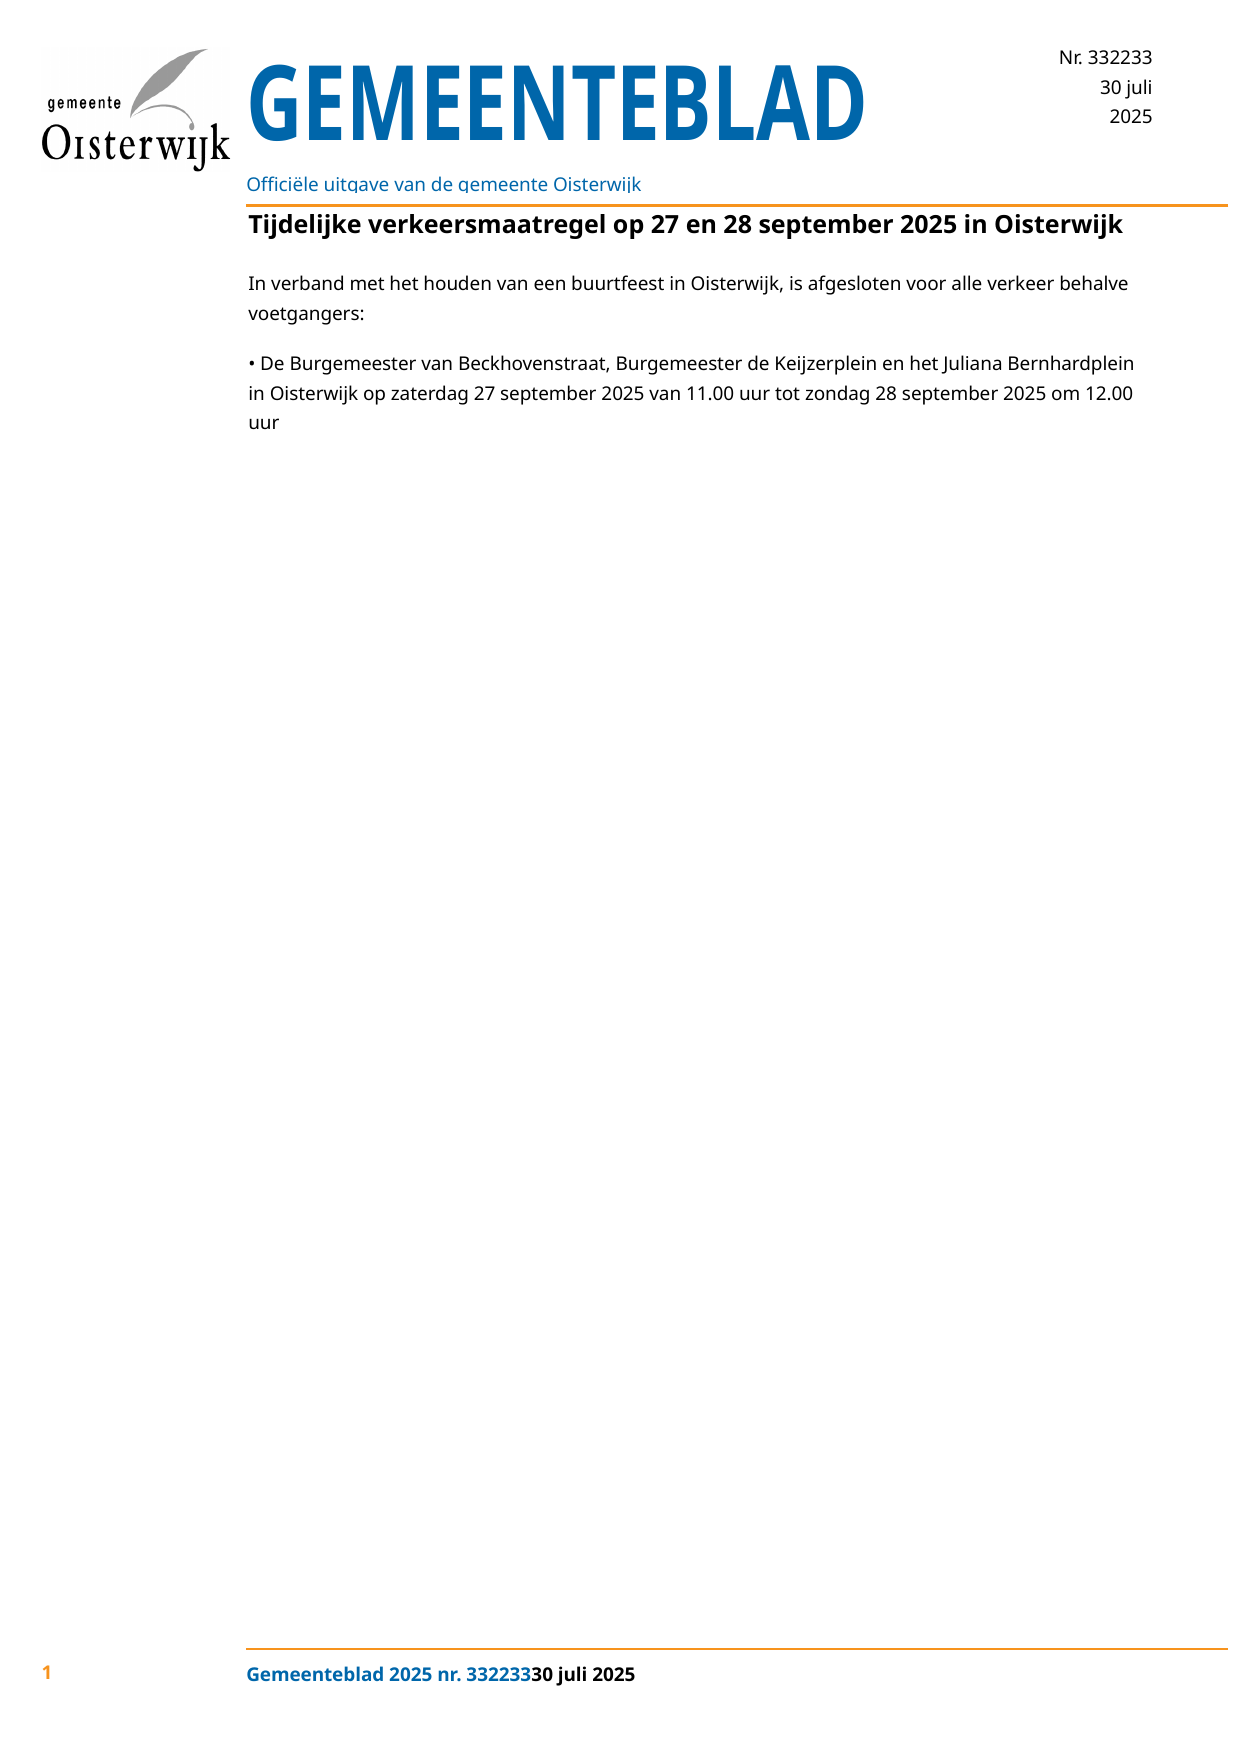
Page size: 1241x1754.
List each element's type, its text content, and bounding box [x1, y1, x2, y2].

text Tijdelijke verkeersmaatregel op 27 en 28 september 2025 in Oisterwijk [248, 207, 1152, 241]
picture [41, 47, 231, 172]
text • De Burgemeester van Beckhovenstraat, Burgemeester de Keijzerplein en het Juliana Bernhardplein in Oisterwijk op zaterdag 27 september 2025 van 11.00 uur tot zondag 28 september 2025 om 12.00 uur [248, 350, 1152, 435]
text In verband met het houden van een buurtfeest in Oisterwijk, is afgesloten voor alle verkeer behalve voetgangers: [248, 270, 1152, 326]
